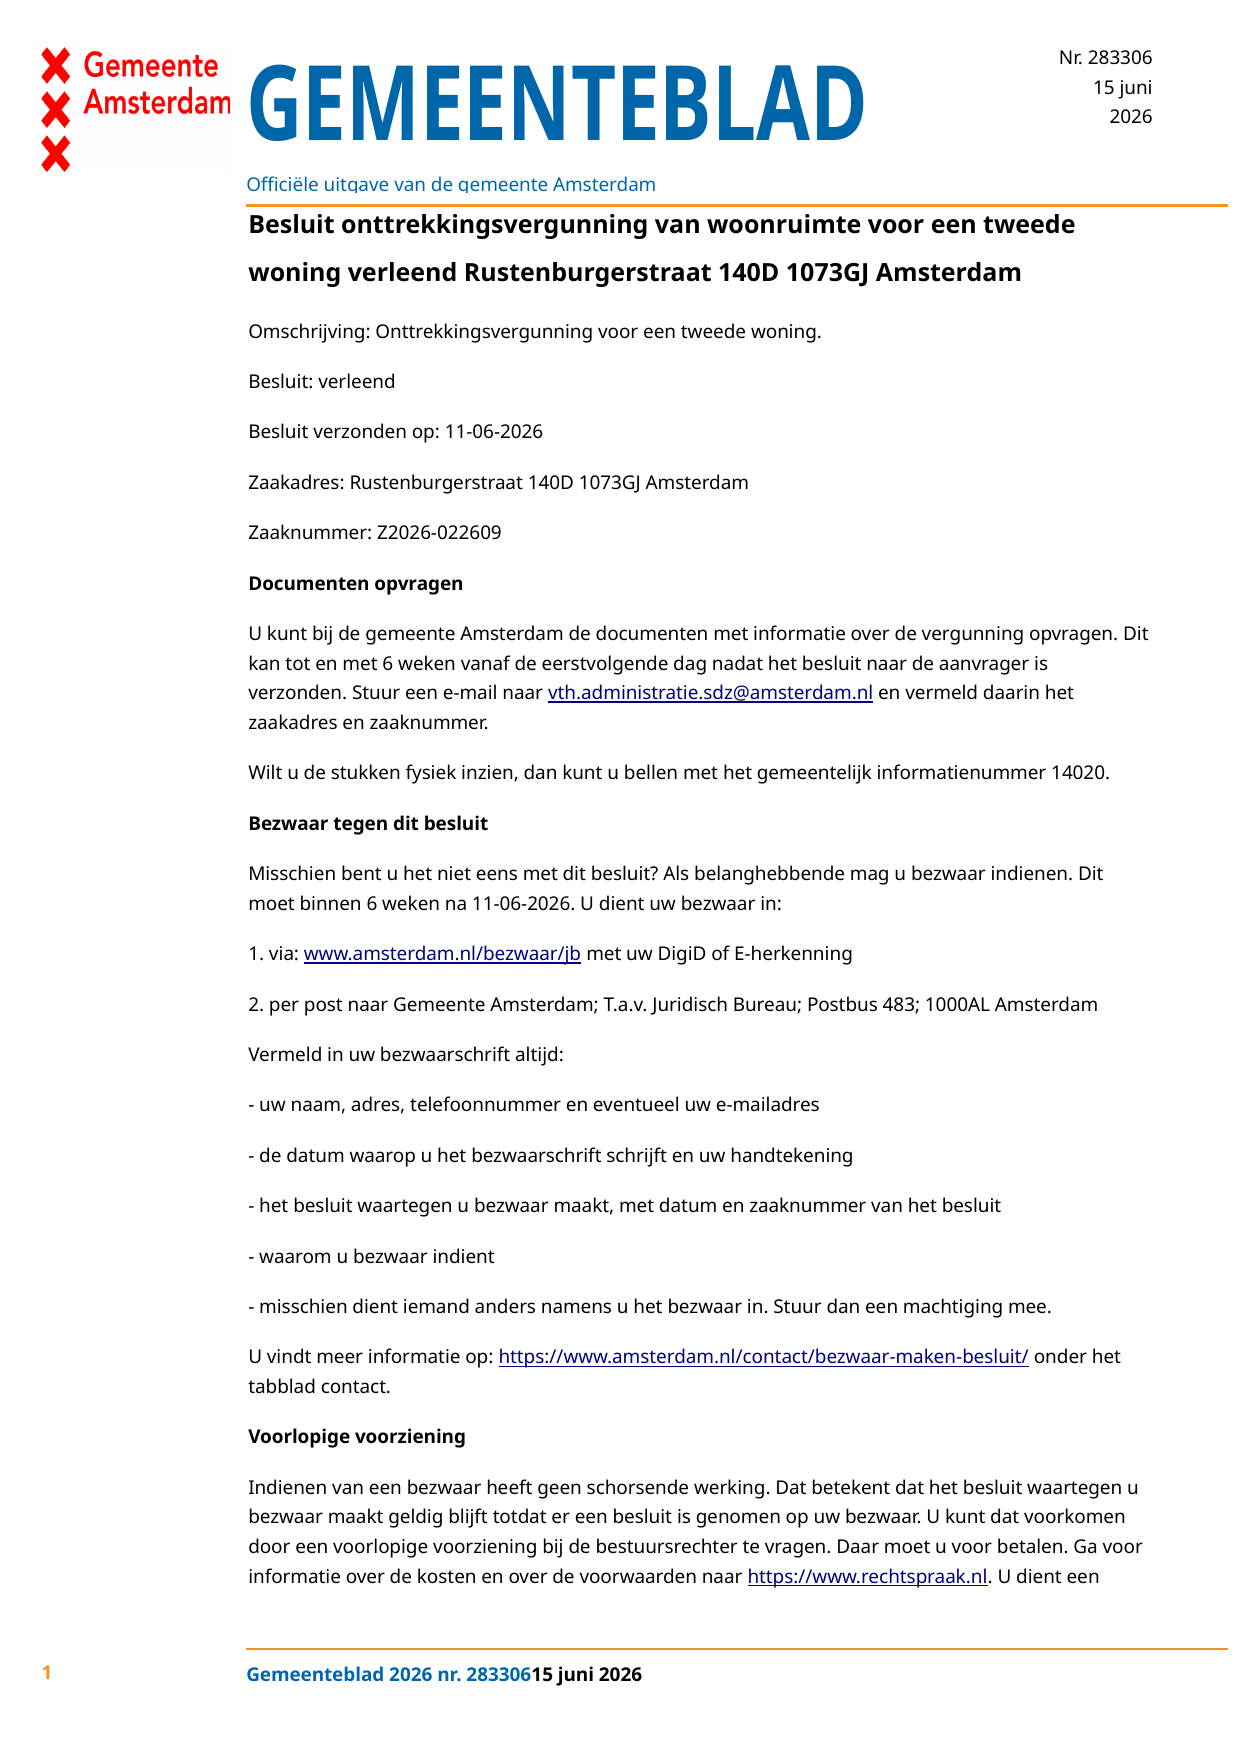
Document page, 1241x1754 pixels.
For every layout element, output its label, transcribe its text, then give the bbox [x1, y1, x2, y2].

text Documenten opvragen [248, 570, 1152, 596]
text U vindt meer informatie op: https://www.amsterdam.nl/contact/bezwaar-maken-besluit/ onder het tabblad contact. [248, 1344, 1152, 1399]
text Besluit verzonden op: 11-06-2026 [248, 419, 1152, 444]
text Omschrijving: Onttrekkingsvergunning voor een tweede woning. [248, 318, 1152, 344]
text Zaakadres: Rustenburgerstraat 140D 1073GJ Amsterdam [248, 469, 1152, 495]
text U kunt bij de gemeente Amsterdam de documenten met informatie over de vergunning opvragen. Dit kan tot en met 6 weken vanaf de eerstvolgende dag nadat het besluit naar de aanvrager is verzonden. Stuur een e-mail naar vth.administratie.sdz@amsterdam.nl en vermeld daarin het zaakadres en zaaknummer. [248, 620, 1152, 735]
text Besluit: verleend [248, 368, 1152, 394]
text 1. via: www.amsterdam.nl/bezwaar/jb met uw DigiD of E-herkenning [248, 940, 1152, 966]
text Voorlopige voorziening [248, 1424, 1152, 1449]
text - de datum waarop u het bezwaarschrift schrijft en uw handtekening [248, 1142, 1152, 1168]
text Zaaknummer: Z2026-022609 [248, 519, 1152, 545]
text Vermeld in uw bezwaarschrift altijd: [248, 1041, 1152, 1067]
text 2. per post naar Gemeente Amsterdam; T.a.v. Juridisch Bureau; Postbus 483; 1000AL Amsterdam [248, 991, 1152, 1017]
text - het besluit waartegen u bezwaar maakt, met datum en zaaknummer van het besluit [248, 1192, 1152, 1218]
text - uw naam, adres, telefoonnummer en eventueel uw e-mailadres [248, 1092, 1152, 1117]
text Bezwaar tegen dit besluit [248, 810, 1152, 836]
text - misschien dient iemand anders namens u het bezwaar in. Stuur dan een machtiging mee. [248, 1293, 1152, 1319]
text Indienen van een bezwaar heeft geen schorsende werking. Dat betekent dat het besluit waartegen u bezwaar maakt geldig blijft totdat er een besluit is genomen op uw bezwaar. U kunt dat voorkomen door een voorlopige voorziening bij de bestuursrechter te vragen. Daar moet u voor betalen. Ga voor informatie over de kosten en over de voorwaarden naar https://www.rechtspraak.nl. U dient een [248, 1474, 1152, 1589]
text - waarom u bezwaar indient [248, 1243, 1152, 1269]
picture [41, 47, 231, 172]
text Besluit onttrekkingsvergunning van woonruimte voor een tweede woning verleend Rustenburgerstraat 140D 1073GJ Amsterdam [248, 207, 1152, 288]
text Wilt u de stukken fysiek inzien, dan kunt u bellen met het gemeentelijk informatienummer 14020. [248, 759, 1152, 785]
text Misschien bent u het niet eens met dit besluit? Als belanghebbende mag u bezwaar indienen. Dit moet binnen 6 weken na 11-06-2026. U dient uw bezwaar in: [248, 860, 1152, 916]
